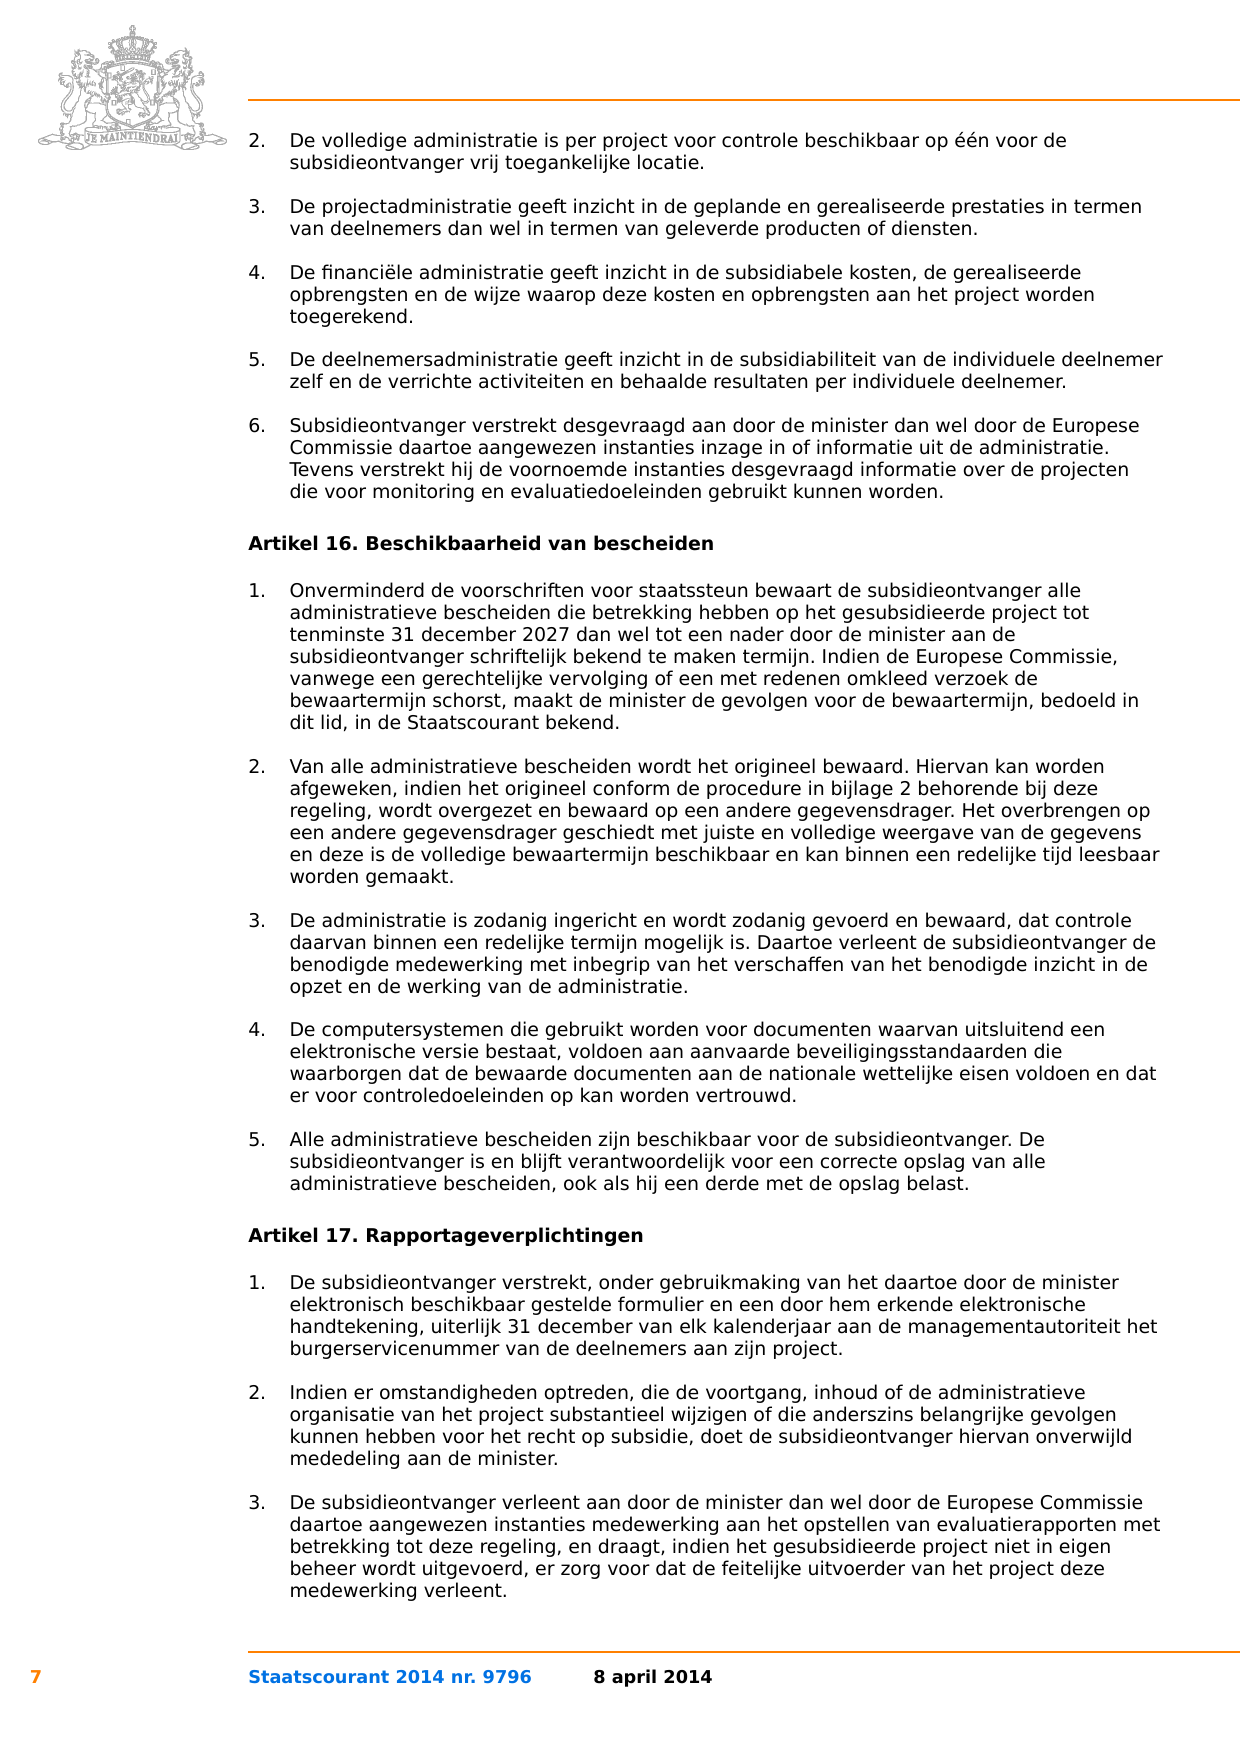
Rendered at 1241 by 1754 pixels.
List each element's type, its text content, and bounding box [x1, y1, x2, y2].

text 5. Alle administratieve bescheiden zijn beschikbaar voor de subsidieontvanger. De subsidieontvanger is en blijft verantwoordelijk voor een correcte opslag van alle administratieve bescheiden, ook als hij een derde met de opslag belast. [248, 1129, 1163, 1195]
text 2. Van alle administratieve bescheiden wordt het origineel bewaard. Hiervan kan worden afgeweken, indien het origineel conform de procedure in bijlage 2 behorende bij deze regeling, wordt overgezet en bewaard op een andere gegevensdrager. Het overbrengen op een andere gegevensdrager geschiedt met juiste en volledige weergave van de gegevens en deze is de volledige bewaartermijn beschikbaar en kan binnen een redelijke tijd leesbaar worden gemaakt. [248, 756, 1163, 888]
subtitle Artikel 17. Rapportageverplichtingen [248, 1225, 1163, 1247]
text 4. De computersystemen die gebruikt worden voor documenten waarvan uitsluitend een elektronische versie bestaat, voldoen aan aanvaarde beveiligingsstandaarden die waarborgen dat de bewaarde documenten aan de nationale wettelijke eisen voldoen en dat er voor controledoeleinden op kan worden vertrouwd. [248, 1019, 1163, 1107]
subtitle Artikel 16. Beschikbaarheid van bescheiden [248, 533, 1163, 555]
text 4. De financiële administratie geeft inzicht in de subsidiabele kosten, de gerealiseerde opbrengsten en de wijze waarop deze kosten en opbrengsten aan het project worden toegerekend. [248, 262, 1163, 327]
text 6. Subsidieontvanger verstrekt desgevraagd aan door de minister dan wel door de Europese Commissie daartoe aangewezen instanties inzage in of informatie uit de administratie. Tevens verstrekt hij de voornoemde instanties desgevraagd informatie over de projecten die voor monitoring en evaluatiedoeleinden gebruikt kunnen worden. [248, 415, 1163, 503]
text 1. Onverminderd de voorschriften voor staatssteun bewaart de subsidieontvanger alle administratieve bescheiden die betrekking hebben op het gesubsidieerde project tot tenminste 31 december 2027 dan wel tot een nader door de minister aan de subsidieontvanger schriftelijk bekend te maken termijn. Indien de Europese Commissie, vanwege een gerechtelijke vervolging of een met redenen omkleed verzoek de bewaartermijn schorst, maakt de minister de gevolgen voor de bewaartermijn, bedoeld in dit lid, in de Staatscourant bekend. [248, 580, 1163, 734]
text 1. De subsidieontvanger verstrekt, onder gebruikmaking van het daartoe door de minister elektronisch beschikbaar gestelde formulier en een door hem erkende elektronische handtekening, uiterlijk 31 december van elk kalenderjaar aan de managementautoriteit het burgerservicenummer van de deelnemers aan zijn project. [248, 1272, 1163, 1360]
text 3. De administratie is zodanig ingericht en wordt zodanig gevoerd en bewaard, dat controle daarvan binnen een redelijke termijn mogelijk is. Daartoe verleent de subsidieontvanger de benodigde medewerking met inbegrip van het verschaffen van het benodigde inzicht in de opzet en de werking van de administratie. [248, 909, 1163, 997]
text 3. De subsidieontvanger verleent aan door de minister dan wel door de Europese Commissie daartoe aangewezen instanties medewerking aan het opstellen van evaluatierapporten met betrekking tot deze regeling, en draagt, indien het gesubsidieerde project niet in eigen beheer wordt uitgevoerd, er zorg voor dat de feitelijke uitvoerder van het project deze medewerking verleent. [248, 1492, 1163, 1602]
text 3. De projectadministratie geeft inzicht in de geplande en gerealiseerde prestaties in termen van deelnemers dan wel in termen van geleverde producten of diensten. [248, 196, 1163, 240]
text 2. Indien er omstandigheden optreden, die de voortgang, inhoud of de administratieve organisatie van het project substantieel wijzigen of die anderszins belangrijke gevolgen kunnen hebben voor het recht op subsidie, doet de subsidieontvanger hiervan onverwijld mededeling aan de minister. [248, 1382, 1163, 1470]
text 2. De volledige administratie is per project voor controle beschikbaar op één voor de subsidieontvanger vrij toegankelijke locatie. [248, 130, 1163, 174]
text 5. De deelnemersadministratie geeft inzicht in de subsidiabiliteit van de individuele deelnemer zelf en de verrichte activiteiten en behaalde resultaten per individuele deelnemer. [248, 349, 1163, 393]
picture [38, 25, 227, 150]
